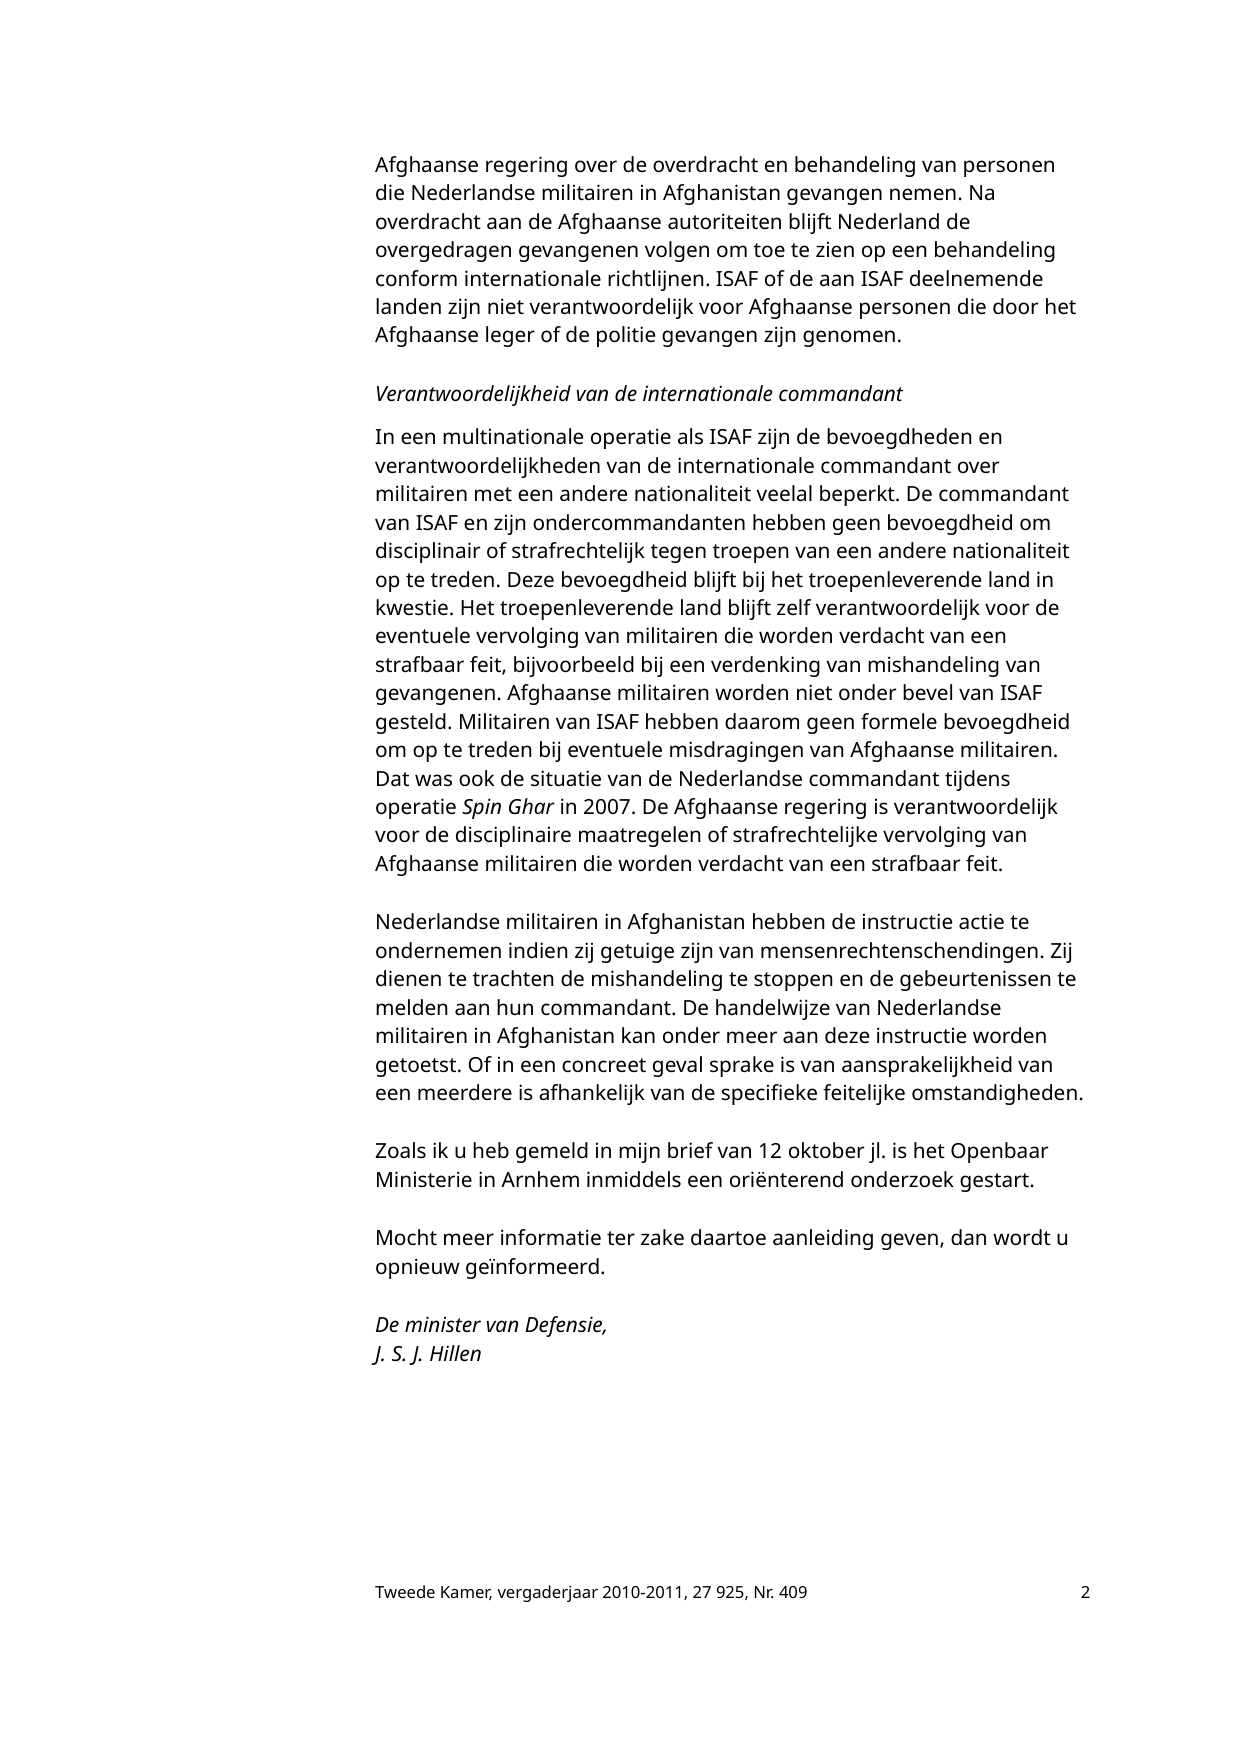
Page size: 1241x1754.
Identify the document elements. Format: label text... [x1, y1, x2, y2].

text Nederlandse militairen in Afghanistan hebben de instructie actie te ondernemen indien zij getuige zijn van mensenrechtenschendingen. Zij dienen te trachten de mishandeling te stoppen en de gebeurtenissen te melden aan hun commandant. De handelwijze van Nederlandse militairen in Afghanistan kan onder meer aan deze instructie worden getoetst. Of in een concreet geval sprake is van aansprakelijkheid van een meerdere is afhankelijk van de specifieke feitelijke omstandigheden. [375, 907, 1090, 1107]
text Verantwoordelijkheid van de internationale commandant [375, 379, 1090, 407]
text De minister van Defensie, [375, 1310, 1090, 1339]
text J. S. J. Hillen [375, 1339, 1090, 1367]
text Zoals ik u heb gemeld in mijn brief van 12 oktober jl. is het Openbaar Ministerie in Arnhem inmiddels een oriënterend onderzoek gestart. [375, 1137, 1090, 1193]
text In een multinationale operatie als ISAF zijn de bevoegdheden en verantwoordelijkheden van de internationale commandant over militairen met een andere nationaliteit veelal beperkt. De commandant van ISAF en zijn ondercommandanten hebben geen bevoegdheid om disciplinair of strafrechtelijk tegen troepen van een andere nationaliteit op te treden. Deze bevoegdheid blijft bij het troepenleverende land in kwestie. Het troepenleverende land blijft zelf verantwoordelijk voor de eventuele vervolging van militairen die worden verdacht van een strafbaar feit, bijvoorbeeld bij een verdenking van mishandeling van gevangenen. Afghaanse militairen worden niet onder bevel van ISAF gesteld. Militairen van ISAF hebben daarom geen formele bevoegdheid om op te treden bij eventuele misdragingen van Afghaanse militairen. Dat was ook de situatie van de Nederlandse commandant tijdens operatie Spin Ghar in 2007. De Afghaanse regering is verantwoordelijk voor de disciplinaire maatregelen of strafrechtelijke vervolging van Afghaanse militairen die worden verdacht van een strafbaar feit. [375, 422, 1090, 877]
text Afghaanse regering over de overdracht en behandeling van personen die Nederlandse militairen in Afghanistan gevangen nemen. Na overdracht aan de Afghaanse autoriteiten blijft Nederland de overgedragen gevangenen volgen om toe te zien op een behandeling conform internationale richtlijnen. ISAF of de aan ISAF deelnemende landen zijn niet verantwoordelijk voor Afghaanse personen die door het Afghaanse leger of de politie gevangen zijn genomen. [375, 150, 1090, 349]
text Mocht meer informatie ter zake daartoe aanleiding geven, dan wordt u opnieuw geïnformeerd. [375, 1223, 1090, 1280]
